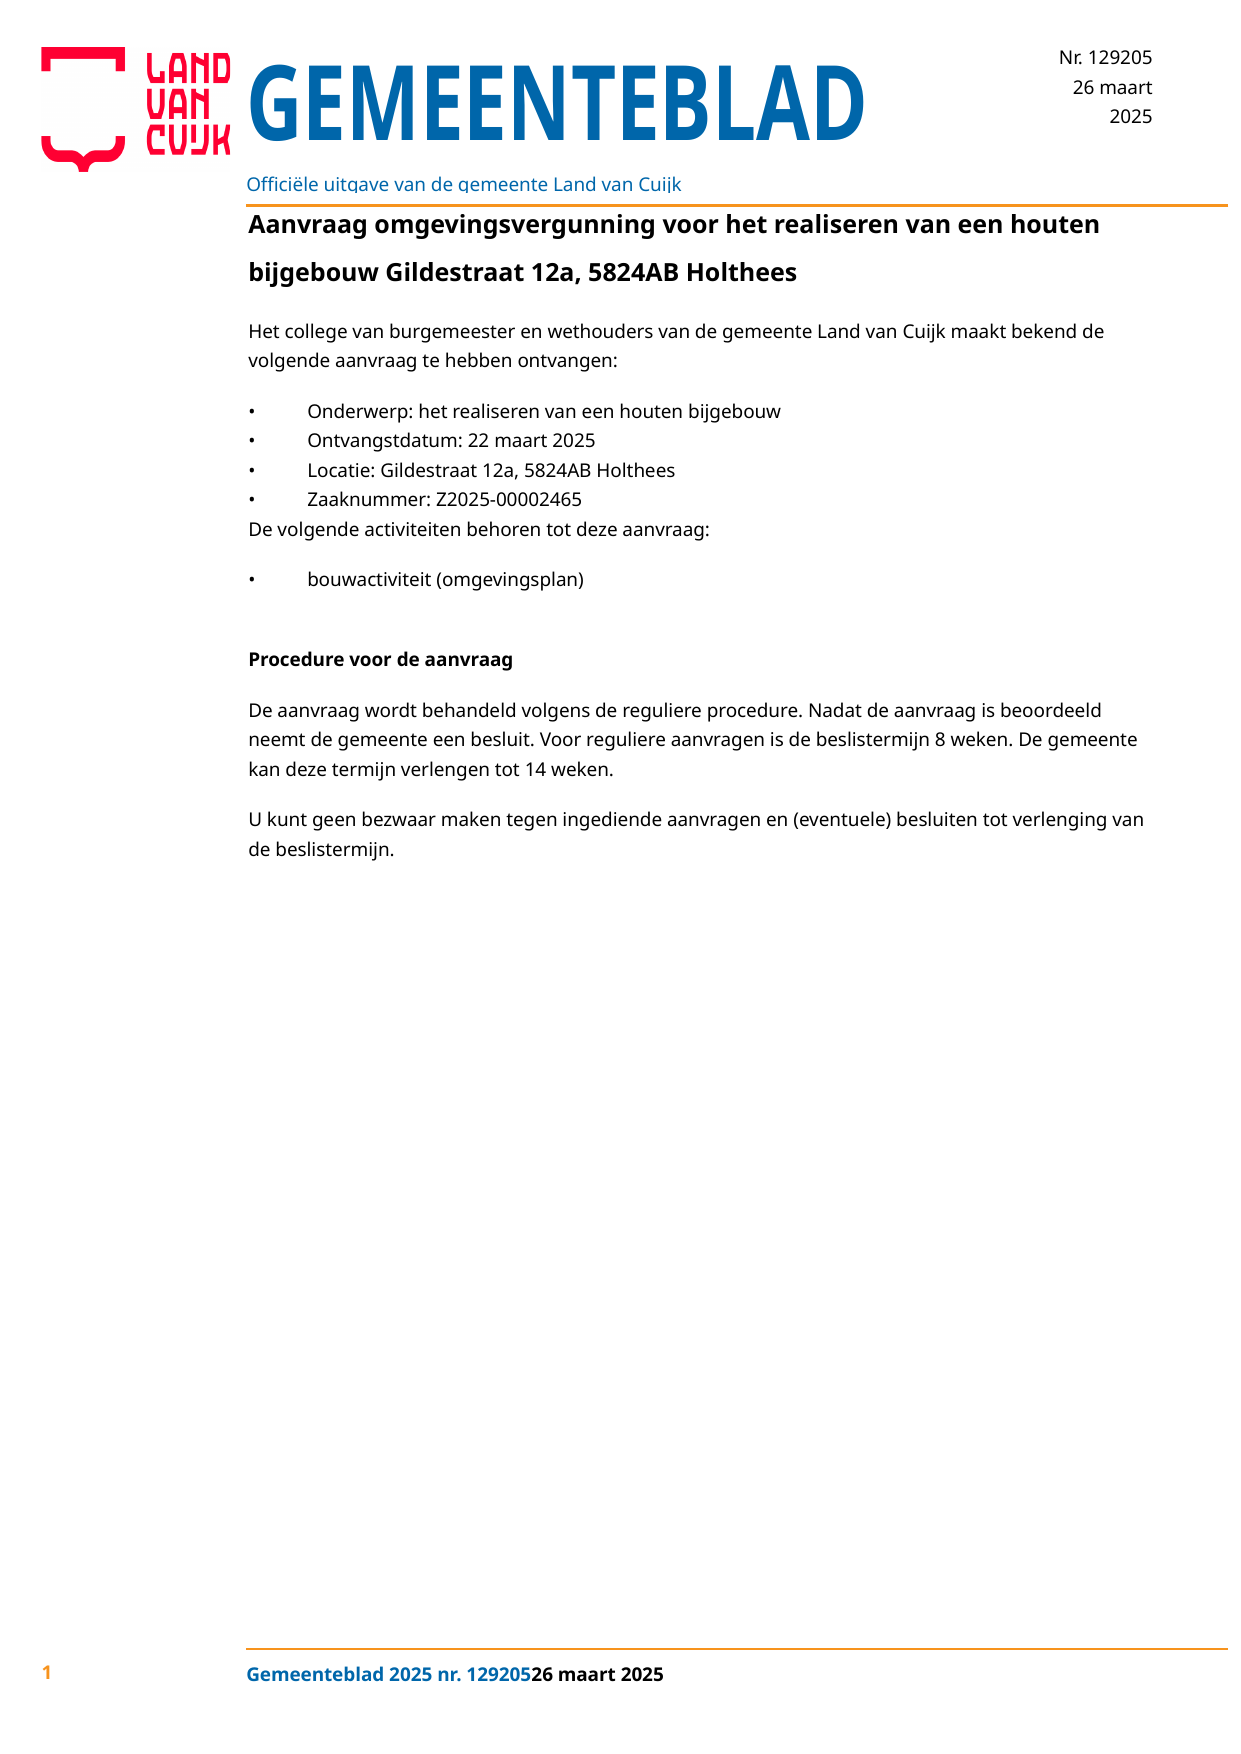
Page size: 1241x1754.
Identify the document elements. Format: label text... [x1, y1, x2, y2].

text Aanvraag omgevingsvergunning voor het realiseren van een houten bijgebouw Gildestraat 12a, 5824AB Holthees [248, 207, 1152, 288]
text De aanvraag wordt behandeld volgens de reguliere procedure. Nadat de aanvraag is beoordeeld neemt de gemeente een besluit. Voor reguliere aanvragen is de beslistermijn 8 weken. De gemeente kan deze termijn verlengen tot 14 weken. [248, 697, 1152, 782]
picture [41, 47, 231, 172]
text U kunt geen bezwaar maken tegen ingediende aanvragen en (eventuele) besluiten tot verlenging van de beslistermijn. [248, 807, 1152, 862]
list Zaaknummer: Z2025-00002465 [248, 487, 1152, 512]
list bouwactiviteit (omgevingsplan) [248, 567, 1152, 592]
text Procedure voor de aanvraag [248, 647, 1152, 672]
list Locatie: Gildestraat 12a, 5824AB Holthees [248, 457, 1152, 483]
text De volgende activiteiten behoren tot deze aanvraag: [248, 516, 1152, 542]
list Onderwerp: het realiseren van een houten bijgebouw [248, 398, 1152, 424]
text Het college van burgemeester en wethouders van de gemeente Land van Cuijk maakt bekend de volgende aanvraag te hebben ontvangen: [248, 318, 1152, 373]
list Ontvangstdatum: 22 maart 2025 [248, 427, 1152, 453]
